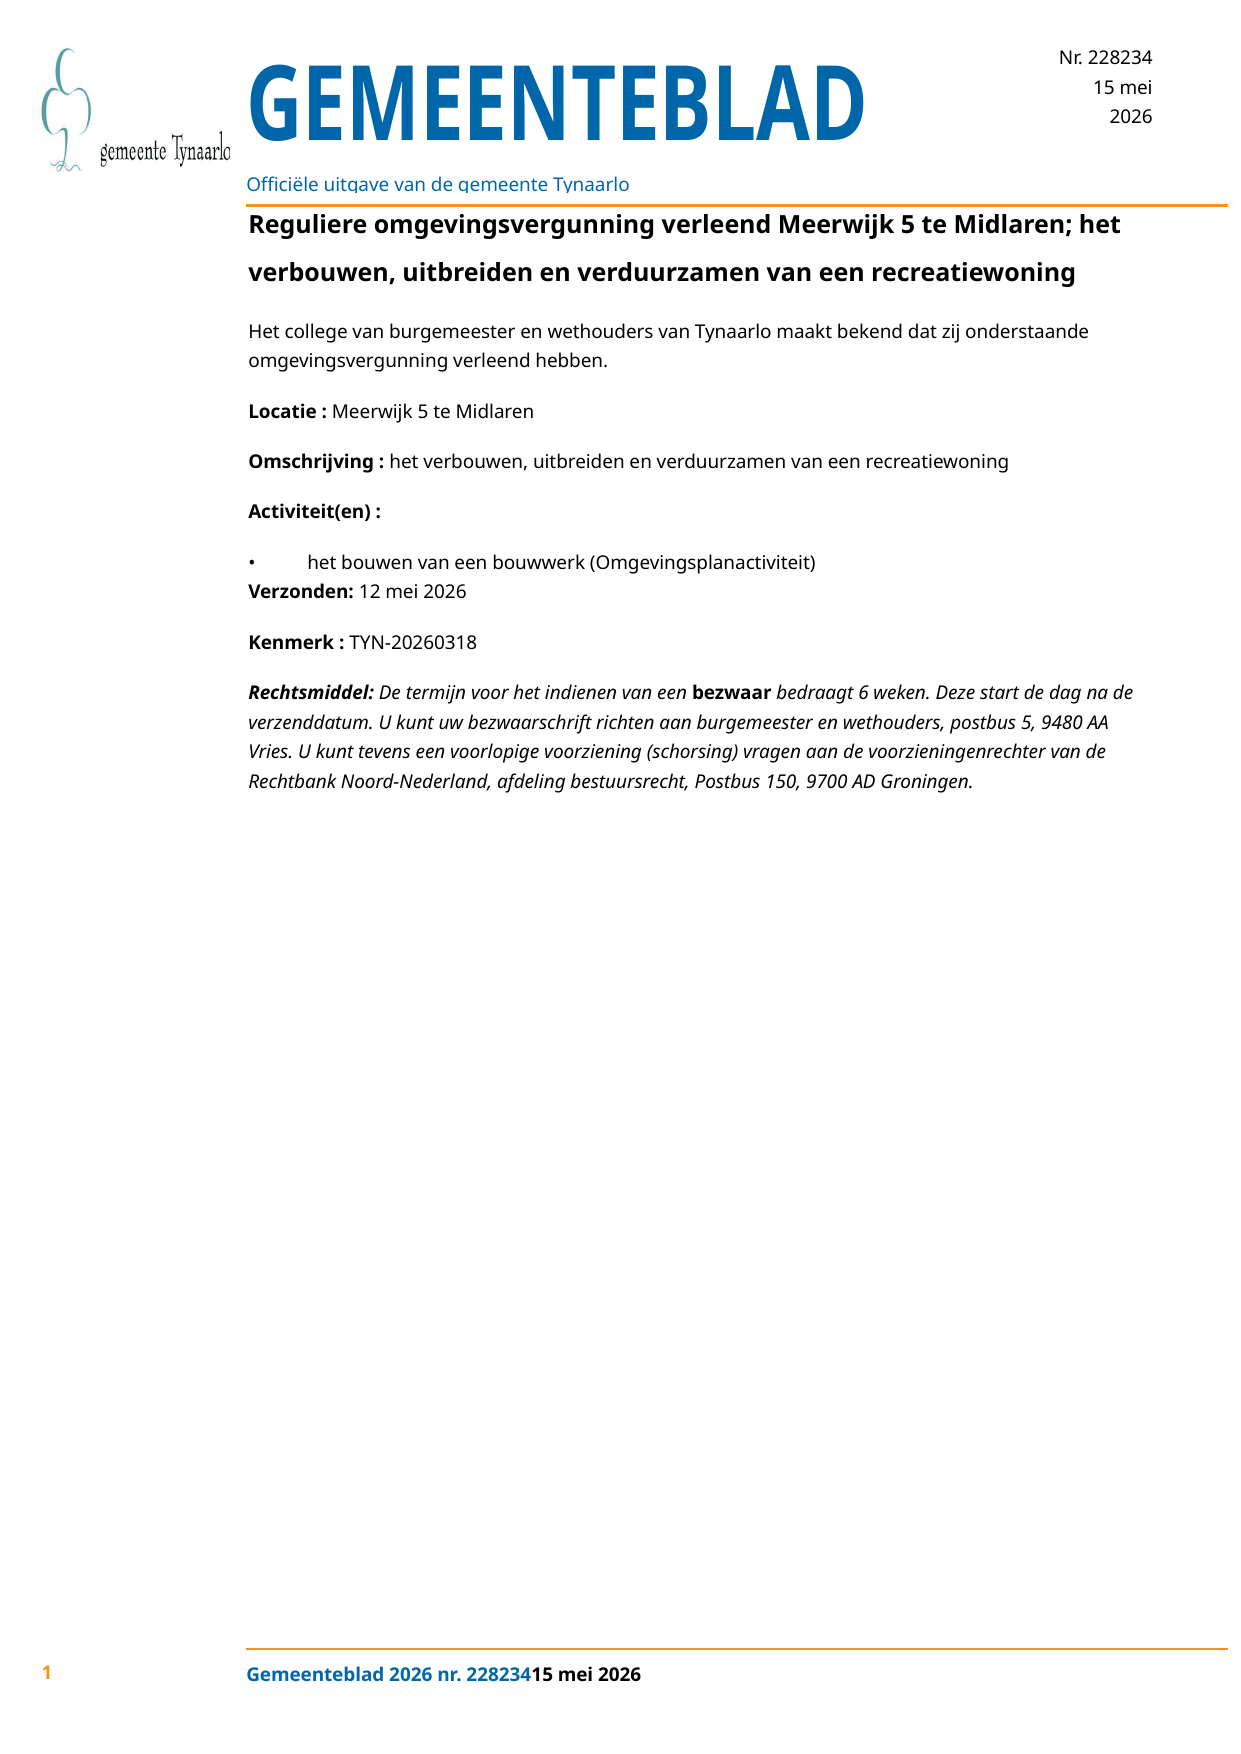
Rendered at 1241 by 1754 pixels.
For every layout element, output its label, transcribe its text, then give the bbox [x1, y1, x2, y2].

text Verzonden: 12 mei 2026 [248, 579, 1152, 604]
text Reguliere omgevingsvergunning verleend Meerwijk 5 te Midlaren; het verbouwen, uitbreiden en verduurzamen van een recreatiewoning [248, 207, 1152, 288]
text Rechtsmiddel: De termijn voor het indienen van een bezwaar bedraagt 6 weken. Deze start de dag na de verzenddatum. U kunt uw bezwaarschrift richten aan burgemeester en wethouders, postbus 5, 9480 AA Vries. U kunt tevens een voorlopige voorziening (schorsing) vragen aan de voorzieningenrechter van de Rechtbank Noord-Nederland, afdeling bestuursrecht, Postbus 150, 9700 AD Groningen. [248, 679, 1152, 794]
text Omschrijving : het verbouwen, uitbreiden en verduurzamen van een recreatiewoning [248, 448, 1152, 474]
list het bouwen van een bouwwerk (Omgevingsplanactiviteit) [248, 549, 1152, 575]
text Locatie : Meerwijk 5 te Midlaren [248, 398, 1152, 424]
text Kenmerk : TYN-20260318 [248, 629, 1152, 655]
picture [41, 47, 231, 172]
text Activiteit(en) : [248, 499, 1152, 524]
text Het college van burgemeester en wethouders van Tynaarlo maakt bekend dat zij onderstaande omgevingsvergunning verleend hebben. [248, 318, 1152, 373]
